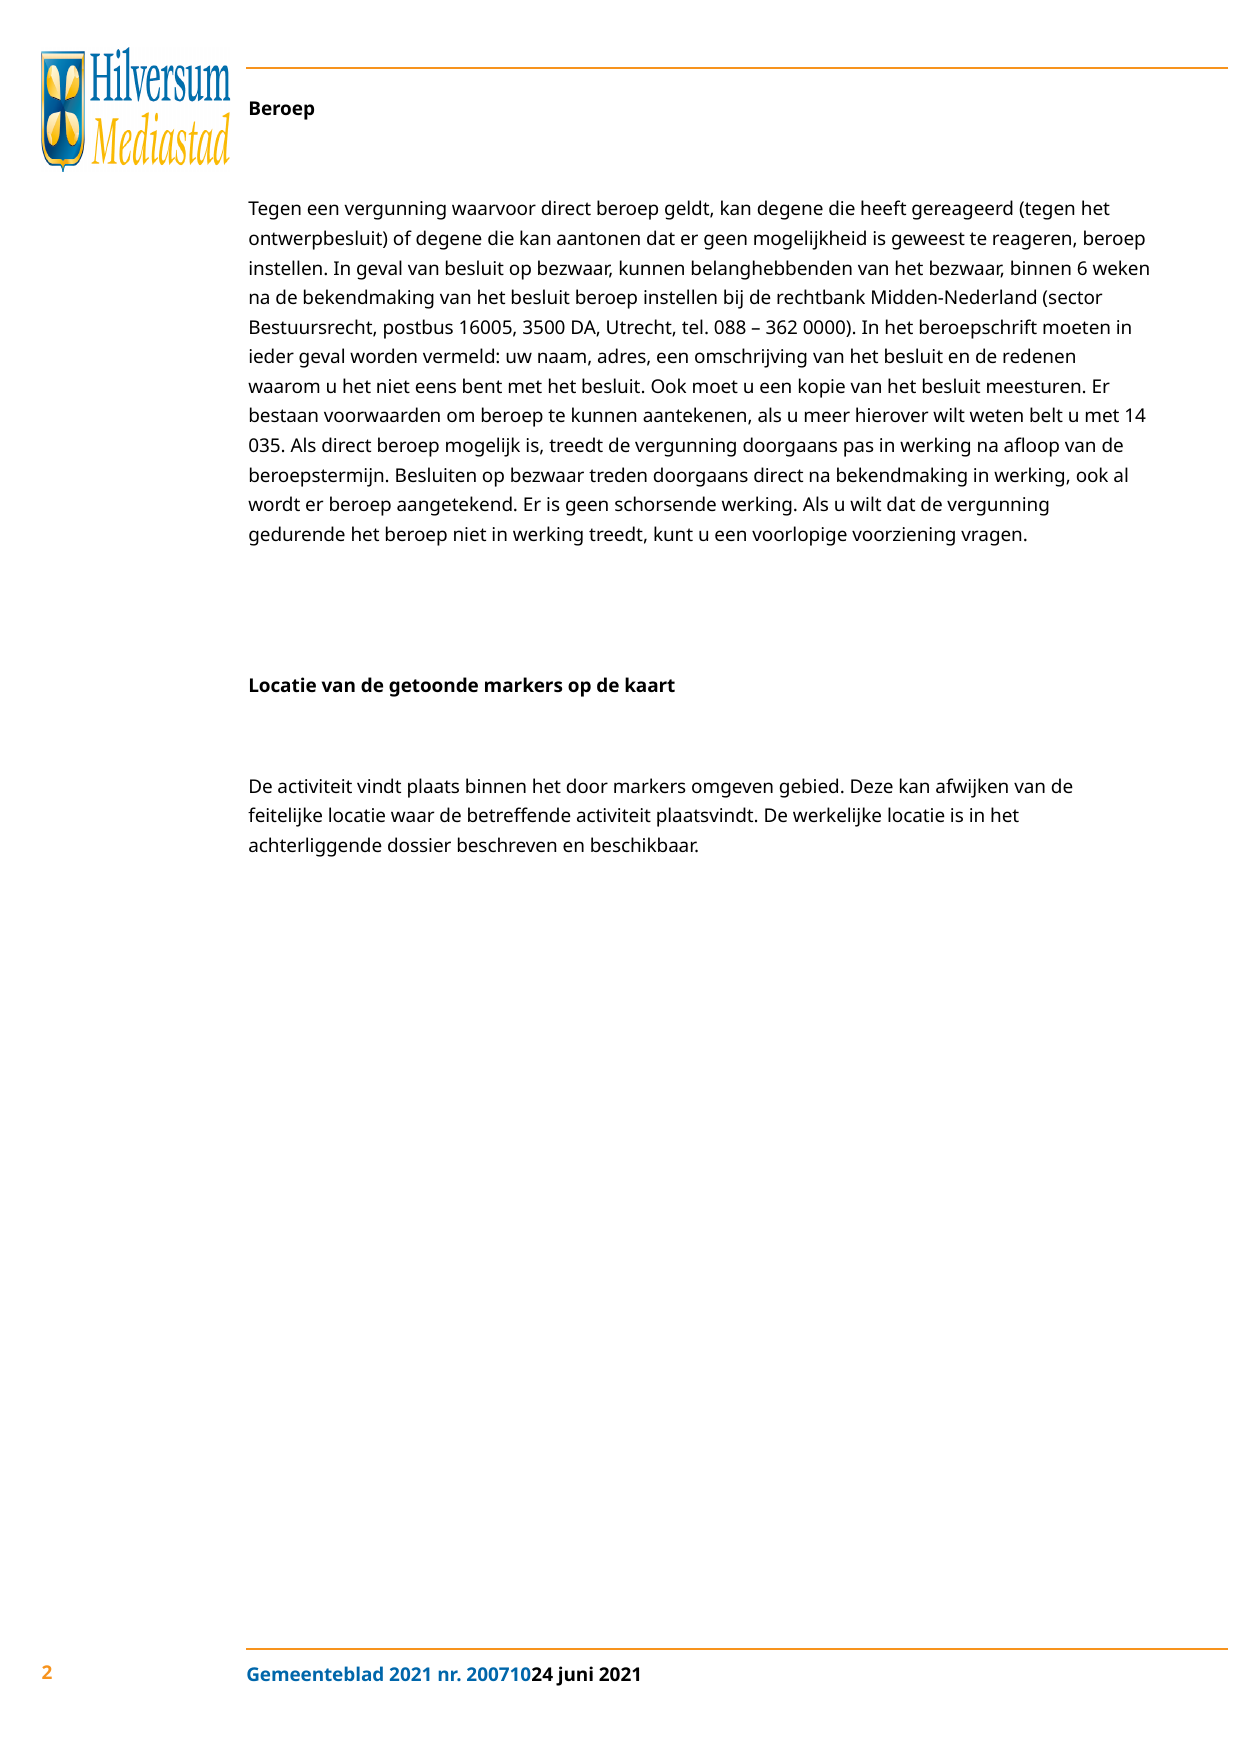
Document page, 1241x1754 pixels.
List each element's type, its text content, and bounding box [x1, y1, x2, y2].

text Tegen een vergunning waarvoor direct beroep geldt, kan degene die heeft gereageerd (tegen het ontwerpbesluit) of degene die kan aantonen dat er geen mogelijkheid is geweest te reageren, beroep instellen. In geval van besluit op bezwaar, kunnen belanghebbenden van het bezwaar, binnen 6 weken na de bekendmaking van het besluit beroep instellen bij de rechtbank Midden-Nederland (sector Bestuursrecht, postbus 16005, 3500 DA, Utrecht, tel. 088 – 362 0000). In het beroepschrift moeten in ieder geval worden vermeld: uw naam, adres, een omschrijving van het besluit en de redenen waarom u het niet eens bent met het besluit. Ook moet u een kopie van het besluit meesturen. Er bestaan voorwaarden om beroep te kunnen aantekenen, als u meer hierover wilt weten belt u met 14 035. Als direct beroep mogelijk is, treedt de vergunning doorgaans pas in werking na afloop van de beroepstermijn. Besluiten op bezwaar treden doorgaans direct na bekendmaking in werking, ook al wordt er beroep aangetekend. Er is geen schorsende werking. Als u wilt dat de vergunning gedurende het beroep niet in werking treedt, kunt u een voorlopige voorziening vragen. [248, 196, 1152, 547]
picture [41, 47, 231, 172]
text Locatie van de getoonde markers op de kaart [248, 672, 1152, 698]
text De activiteit vindt plaats binnen het door markers omgeven gebied. Deze kan afwijken van de feitelijke locatie waar de betreffende activiteit plaatsvindt. De werkelijke locatie is in het achterliggende dossier beschreven en beschikbaar. [248, 773, 1152, 858]
text Beroep [248, 95, 1152, 121]
